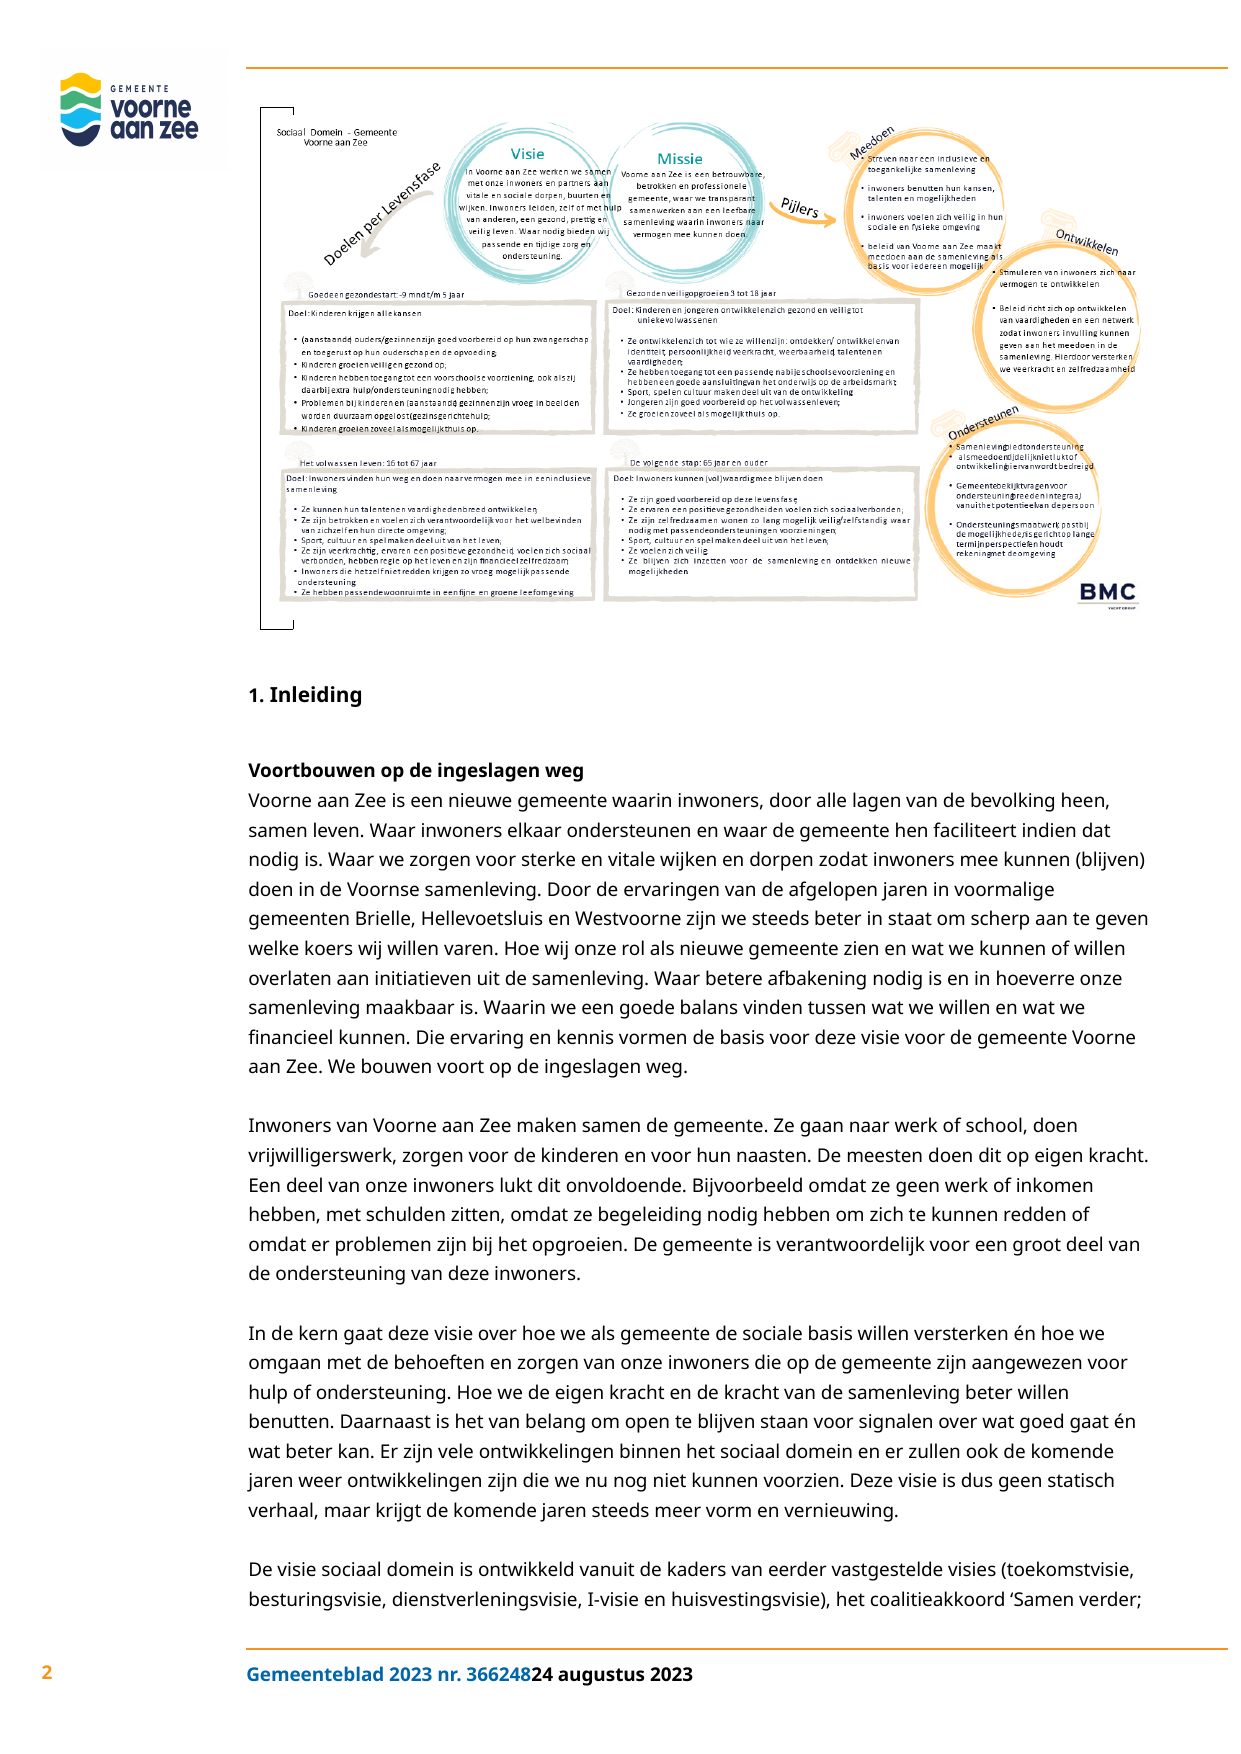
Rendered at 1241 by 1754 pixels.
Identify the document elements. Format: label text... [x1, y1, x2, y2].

picture [41, 47, 231, 172]
picture [268, 115, 1154, 620]
text De visie sociaal domein is ontwikkeld vanuit de kaders van eerder vastgestelde visies (toekomstvisie, besturingsvisie, dienstverleningsvisie, I-visie en huisvestingsvisie), het coalitieakkoord ‘Samen verder; [248, 1556, 1152, 1612]
text 1. Inleiding [248, 680, 1152, 708]
text Voorne aan Zee is een nieuwe gemeente waarin inwoners, door alle lagen van de bevolking heen, samen leven. Waar inwoners elkaar ondersteunen en waar de gemeente hen faciliteert indien dat nodig is. Waar we zorgen voor sterke en vitale wijken en dorpen zodat inwoners mee kunnen (blijven) doen in de Voornse samenleving. Door de ervaringen van de afgelopen jaren in voormalige gemeenten Brielle, Hellevoetsluis en Westvoorne zijn we steeds beter in staat om scherp aan te geven welke koers wij willen varen. Hoe wij onze rol als nieuwe gemeente zien en wat we kunnen of willen overlaten aan initiatieven uit de samenleving. Waar betere afbakening nodig is en in hoeverre onze samenleving maakbaar is. Waarin we een goede balans vinden tussen wat we willen en wat we financieel kunnen. Die ervaring en kennis vormen de basis voor deze visie voor de gemeente Voorne aan Zee. We bouwen voort op de ingeslagen weg. [248, 787, 1152, 1079]
text In de kern gaat deze visie over hoe we als gemeente de sociale basis willen versterken én hoe we omgaan met de behoeften en zorgen van onze inwoners die op de gemeente zijn aangewezen voor hulp of ondersteuning. Hoe we de eigen kracht en de kracht van de samenleving beter willen benutten. Daarnaast is het van belang om open te blijven staan voor signalen over wat goed gaat én wat beter kan. Er zijn vele ontwikkelingen binnen het sociaal domein en er zullen ook de komende jaren weer ontwikkelingen zijn die we nu nog niet kunnen voorzien. Deze visie is dus geen statisch verhaal, maar krijgt de komende jaren steeds meer vorm en vernieuwing. [248, 1320, 1152, 1523]
text Voortbouwen op de ingeslagen weg [248, 758, 1152, 783]
text Inwoners van Voorne aan Zee maken samen de gemeente. Ze gaan naar werk of school, doen vrijwilligerswerk, zorgen voor de kinderen en voor hun naasten. De meesten doen dit op eigen kracht. Een deel van onze inwoners lukt dit onvoldoende. Bijvoorbeeld omdat ze geen werk of inkomen hebben, met schulden zitten, omdat ze begeleiding nodig hebben om zich te kunnen redden of omdat er problemen zijn bij het opgroeien. De gemeente is verantwoordelijk voor een groot deel van de ondersteuning van deze inwoners. [248, 1113, 1152, 1286]
